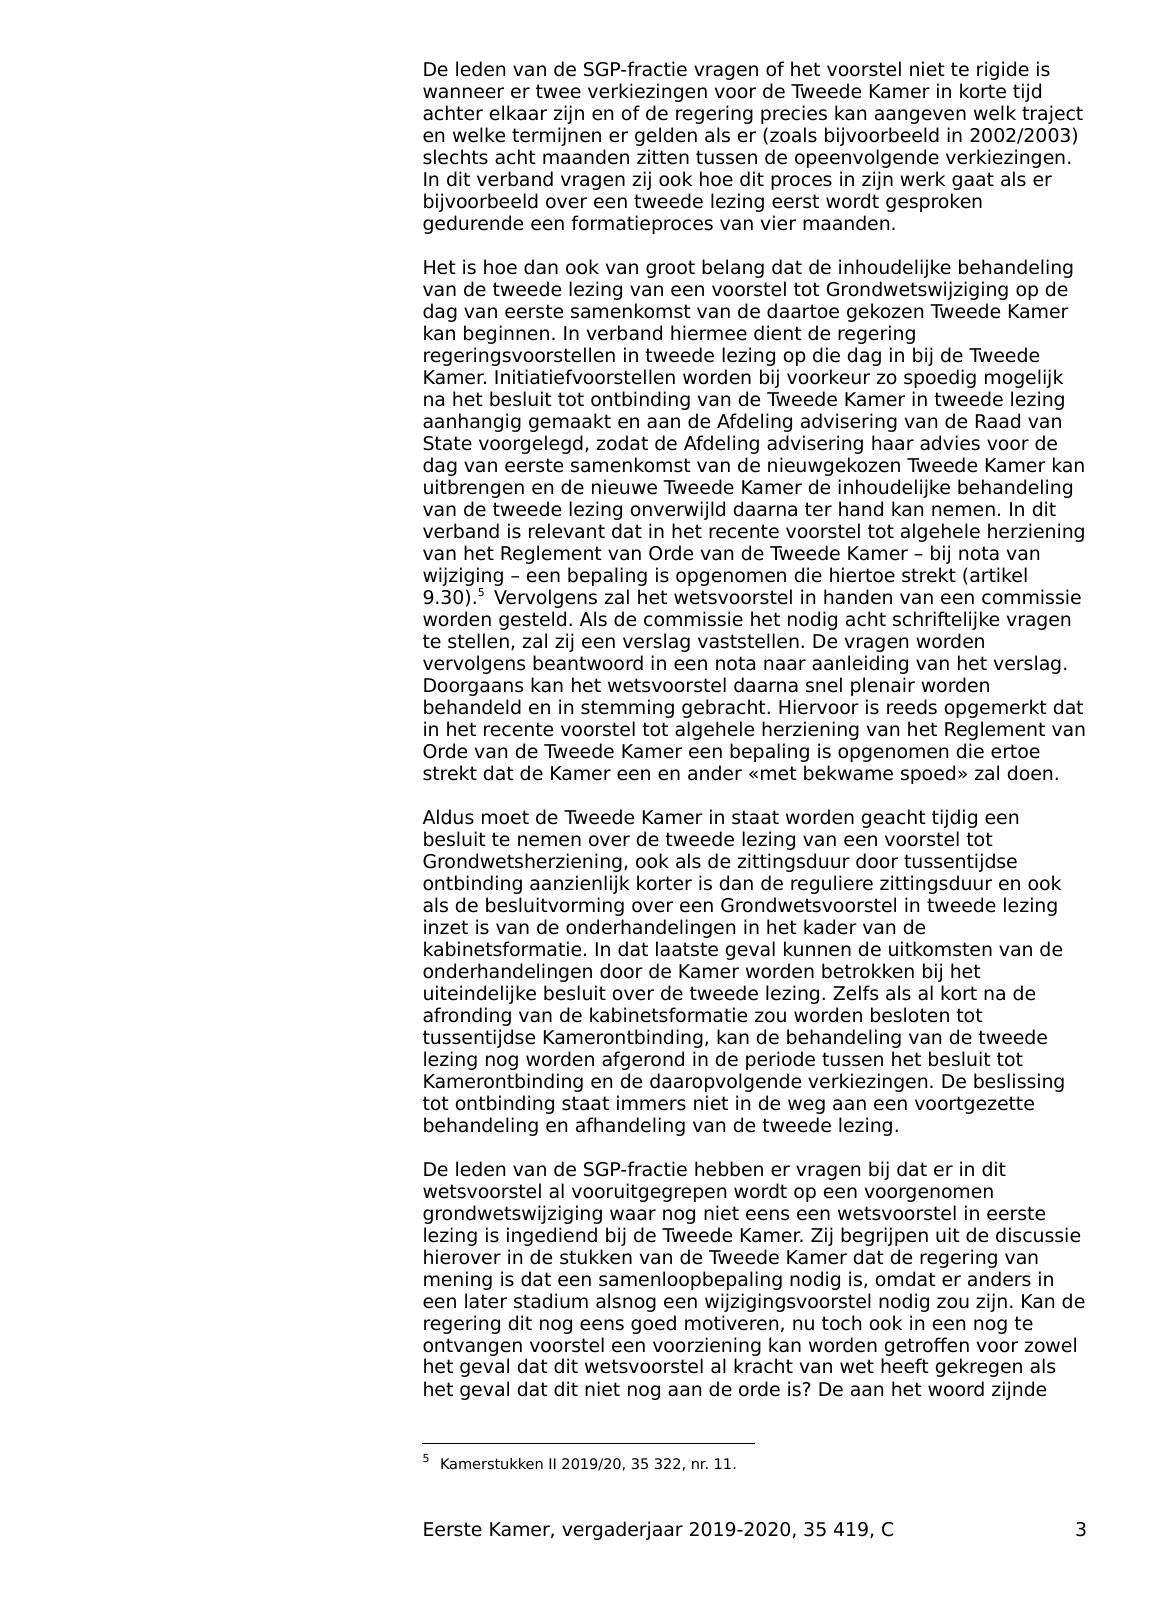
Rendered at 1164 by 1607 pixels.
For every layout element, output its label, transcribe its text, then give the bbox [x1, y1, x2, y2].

text Aldus moet de Tweede Kamer in staat worden geacht tijdig een besluit te nemen over de tweede lezing van een voorstel tot Grondwetsherziening, ook als de zittingsduur door tussentijdse ontbinding aanzienlijk korter is dan de reguliere zittingsduur en ook als de besluitvorming over een Grondwetsvoorstel in tweede lezing inzet is van de onderhandelingen in het kader van de kabinetsformatie. In dat laatste geval kunnen de uitkomsten van de onderhandelingen door de Kamer worden betrokken bij het uiteindelijke besluit over de tweede lezing. Zelfs als al kort na de afronding van de kabinetsformatie zou worden besloten tot tussentijdse Kamerontbinding, kan de behandeling van de tweede lezing nog worden afgerond in de periode tussen het besluit tot Kamerontbinding en de daaropvolgende verkiezingen. De beslissing tot ontbinding staat immers niet in de weg aan een voortgezette behandeling en afhandeling van de tweede lezing. [422, 807, 1087, 1136]
text Het is hoe dan ook van groot belang dat de inhoudelijke behandeling van de tweede lezing van een voorstel tot Grondwetswijziging op de dag van eerste samenkomst van de daartoe gekozen Tweede Kamer kan beginnen. In verband hiermee dient de regering regeringsvoorstellen in tweede lezing op die dag in bij de Tweede Kamer. Initiatiefvoorstellen worden bij voorkeur zo spoedig mogelijk na het besluit tot ontbinding van de Tweede Kamer in tweede lezing aanhangig gemaakt en aan de Afdeling advisering van de Raad van State voorgelegd, zodat de Afdeling advisering haar advies voor de dag van eerste samenkomst van de nieuwgekozen Tweede Kamer kan uitbrengen en de nieuwe Tweede Kamer de inhoudelijke behandeling van de tweede lezing onverwijld daarna ter hand kan nemen. In dit verband is relevant dat in het recente voorstel tot algehele herziening van het Reglement van Orde van de Tweede Kamer – bij nota van wijziging – een bepaling is opgenomen die hiertoe strekt (artikel 9.30). Vervolgens zal het wetsvoorstel in handen van een commissie worden gesteld. Als de commissie het nodig acht schriftelijke vragen te stellen, zal zij een verslag vaststellen. De vragen worden vervolgens beantwoord in een nota naar aanleiding van het verslag. Doorgaans kan het wetsvoorstel daarna snel plenair worden behandeld en in stemming gebracht. Hiervoor is reeds opgemerkt dat in het recente voorstel tot algehele herziening van het Reglement van Orde van de Tweede Kamer een bepaling is opgenomen die ertoe strekt dat de Kamer een en ander «met bekwame spoed» zal doen. [422, 257, 1087, 784]
text De leden van de SGP-fractie hebben er vragen bij dat er in dit wetsvoorstel al vooruitgegrepen wordt op een voorgenomen grondwetswijziging waar nog niet eens een wetsvoorstel in eerste lezing is ingediend bij de Tweede Kamer. Zij begrijpen uit de discussie hierover in de stukken van de Tweede Kamer dat de regering van mening is dat een samenloopbepaling nodig is, omdat er anders in een later stadium alsnog een wijzigingsvoorstel nodig zou zijn. Kan de regering dit nog eens goed motiveren, nu toch ook in een nog te ontvangen voorstel een voorziening kan worden getroffen voor zowel het geval dat dit wetsvoorstel al kracht van wet heeft gekregen als het geval dat dit niet nog aan de orde is? De aan het woord zijnde [422, 1159, 1087, 1400]
text Kamerstukken II 2019/20, 35 322, nr. 11. [422, 1452, 1087, 1474]
text De leden van de SGP-fractie vragen of het voorstel niet te rigide is wanneer er twee verkiezingen voor de Tweede Kamer in korte tijd achter elkaar zijn en of de regering precies kan aangeven welk traject en welke termijnen er gelden als er (zoals bijvoorbeeld in 2002/2003) slechts acht maanden zitten tussen de opeenvolgende verkiezingen. In dit verband vragen zij ook hoe dit proces in zijn werk gaat als er bijvoorbeeld over een tweede lezing eerst wordt gesproken gedurende een formatieproces van vier maanden. [422, 59, 1087, 235]
